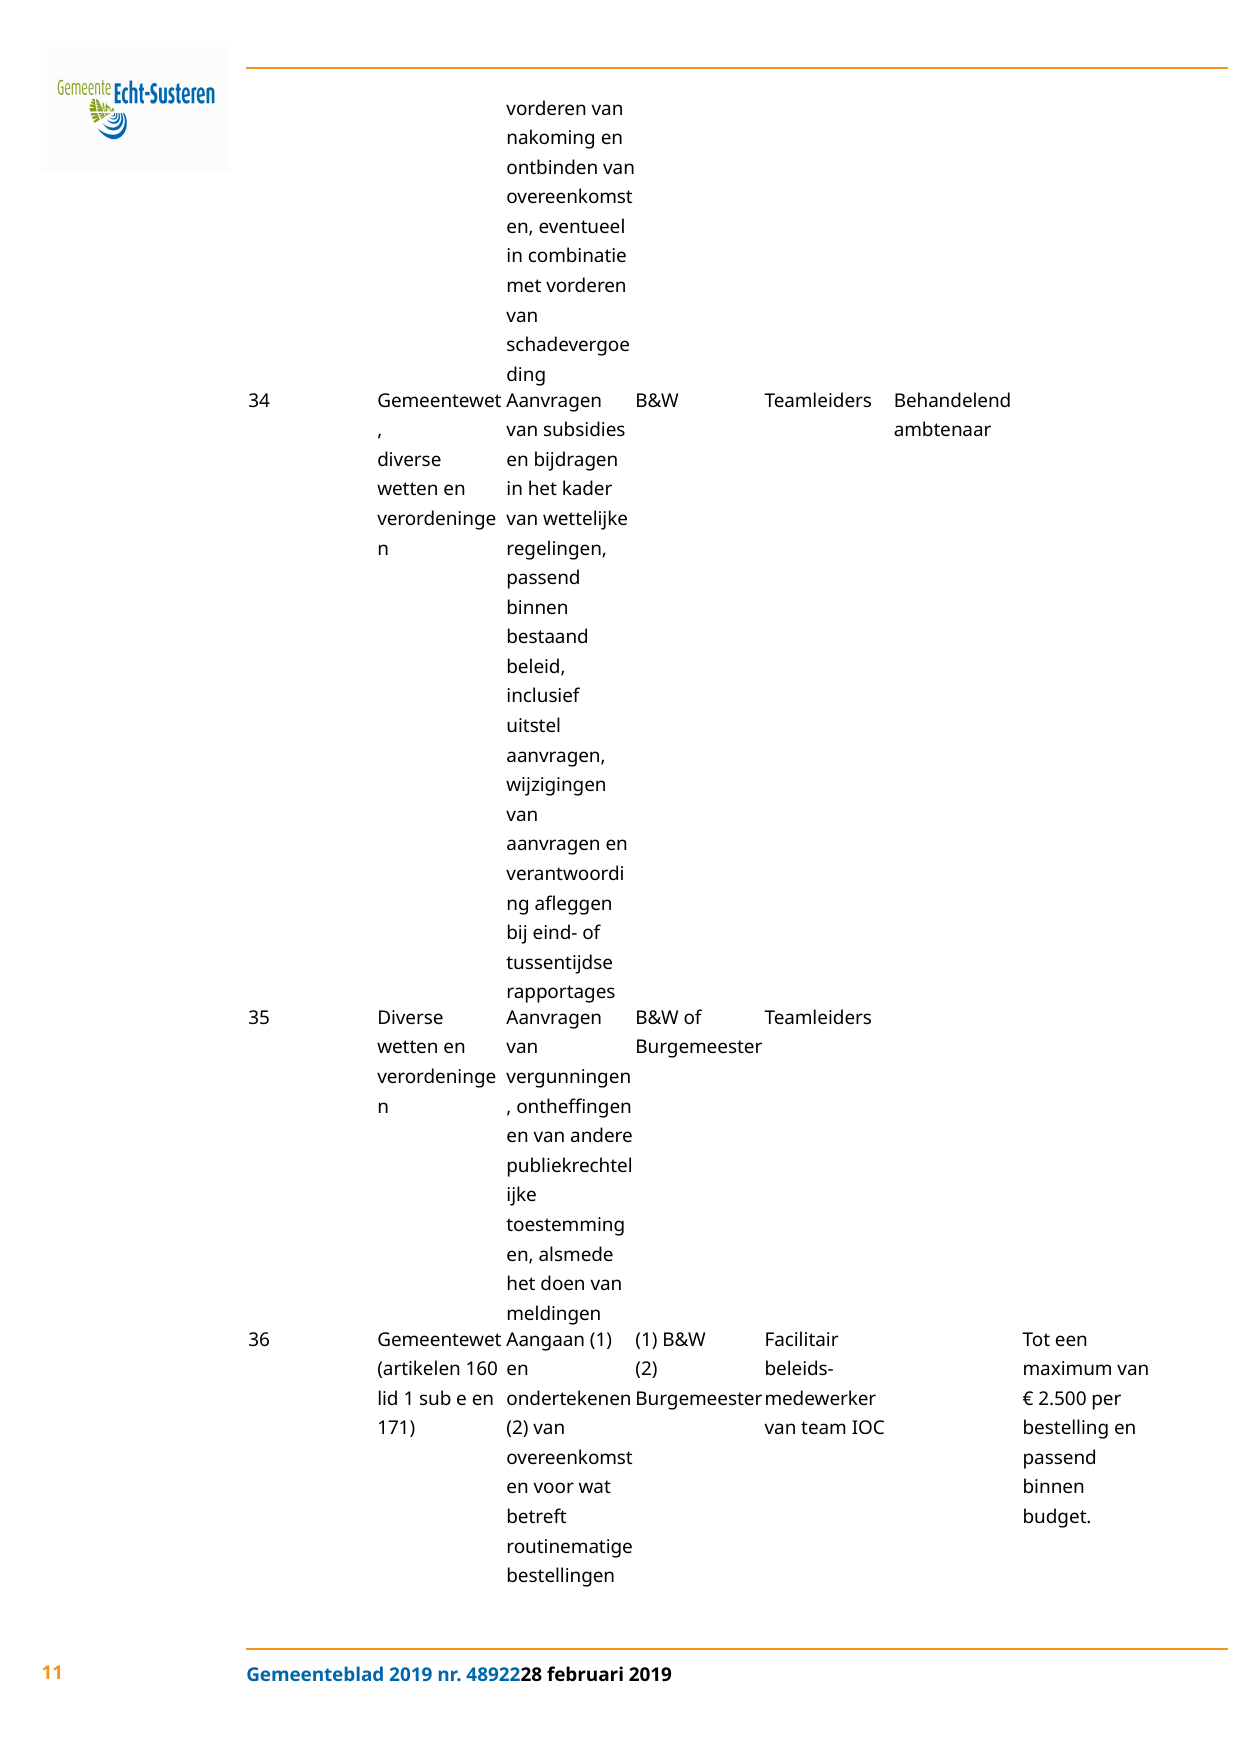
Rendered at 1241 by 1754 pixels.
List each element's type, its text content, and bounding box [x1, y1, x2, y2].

table_cell [1023, 95, 1152, 387]
table_cell [894, 95, 1022, 387]
table_cell Aanvragen van subsidies en bijdragen in het kader van wettelijke regelingen, passend binnen bestaand beleid, inclusief uitstel aanvragen, wijzigingen van aanvragen en verantwoording afleggen bij eind- of tussentijdse rapportages [506, 387, 635, 1004]
table_cell B&W of Burgemeester [635, 1004, 764, 1326]
table_cell B&W [635, 387, 764, 1004]
table_cell Tot een maximum van € 2.500 per bestelling en passend binnen budget. [1023, 1326, 1152, 1588]
table_cell Aanvragen van vergunningen, ontheffingen en van andere publiekrechtelijke toestemmingen, alsmede het doen van meldingen [506, 1004, 635, 1326]
picture [41, 47, 231, 172]
table_cell Gemeentewet (artikelen 160 lid 1 sub e en 171) [377, 1326, 506, 1588]
table_cell [894, 1004, 1022, 1326]
table_cell Behandelend ambtenaar [894, 387, 1022, 1004]
table_cell 34 [248, 387, 377, 1004]
table_cell (1) B&W (2) Burgemeester [635, 1326, 764, 1588]
table_cell [1023, 387, 1152, 1004]
table_cell 35 [248, 1004, 377, 1326]
table_cell [1023, 1004, 1152, 1326]
table_cell [635, 95, 764, 387]
table_cell 36 [248, 1326, 377, 1588]
table_cell Teamleiders [764, 387, 893, 1004]
table_cell [894, 1326, 1022, 1588]
table_cell Aangaan (1) en ondertekenen (2) van overeenkomsten voor wat betreft routinematige bestellingen [506, 1326, 635, 1588]
table_cell Diverse wetten en verordeningen [377, 1004, 506, 1326]
table_cell [377, 95, 506, 387]
table_cell Gemeentewet, diverse wetten en verordeningen [377, 387, 506, 1004]
table_cell vorderen van nakoming en ontbinden van overeenkomsten, eventueel in combinatie met vorderen van schadevergoeding [506, 95, 635, 387]
table_cell Teamleiders [764, 1004, 893, 1326]
table_cell [248, 95, 377, 387]
table_cell Facilitair beleids-medewerker van team IOC [764, 1326, 893, 1588]
table_cell [764, 95, 893, 387]
